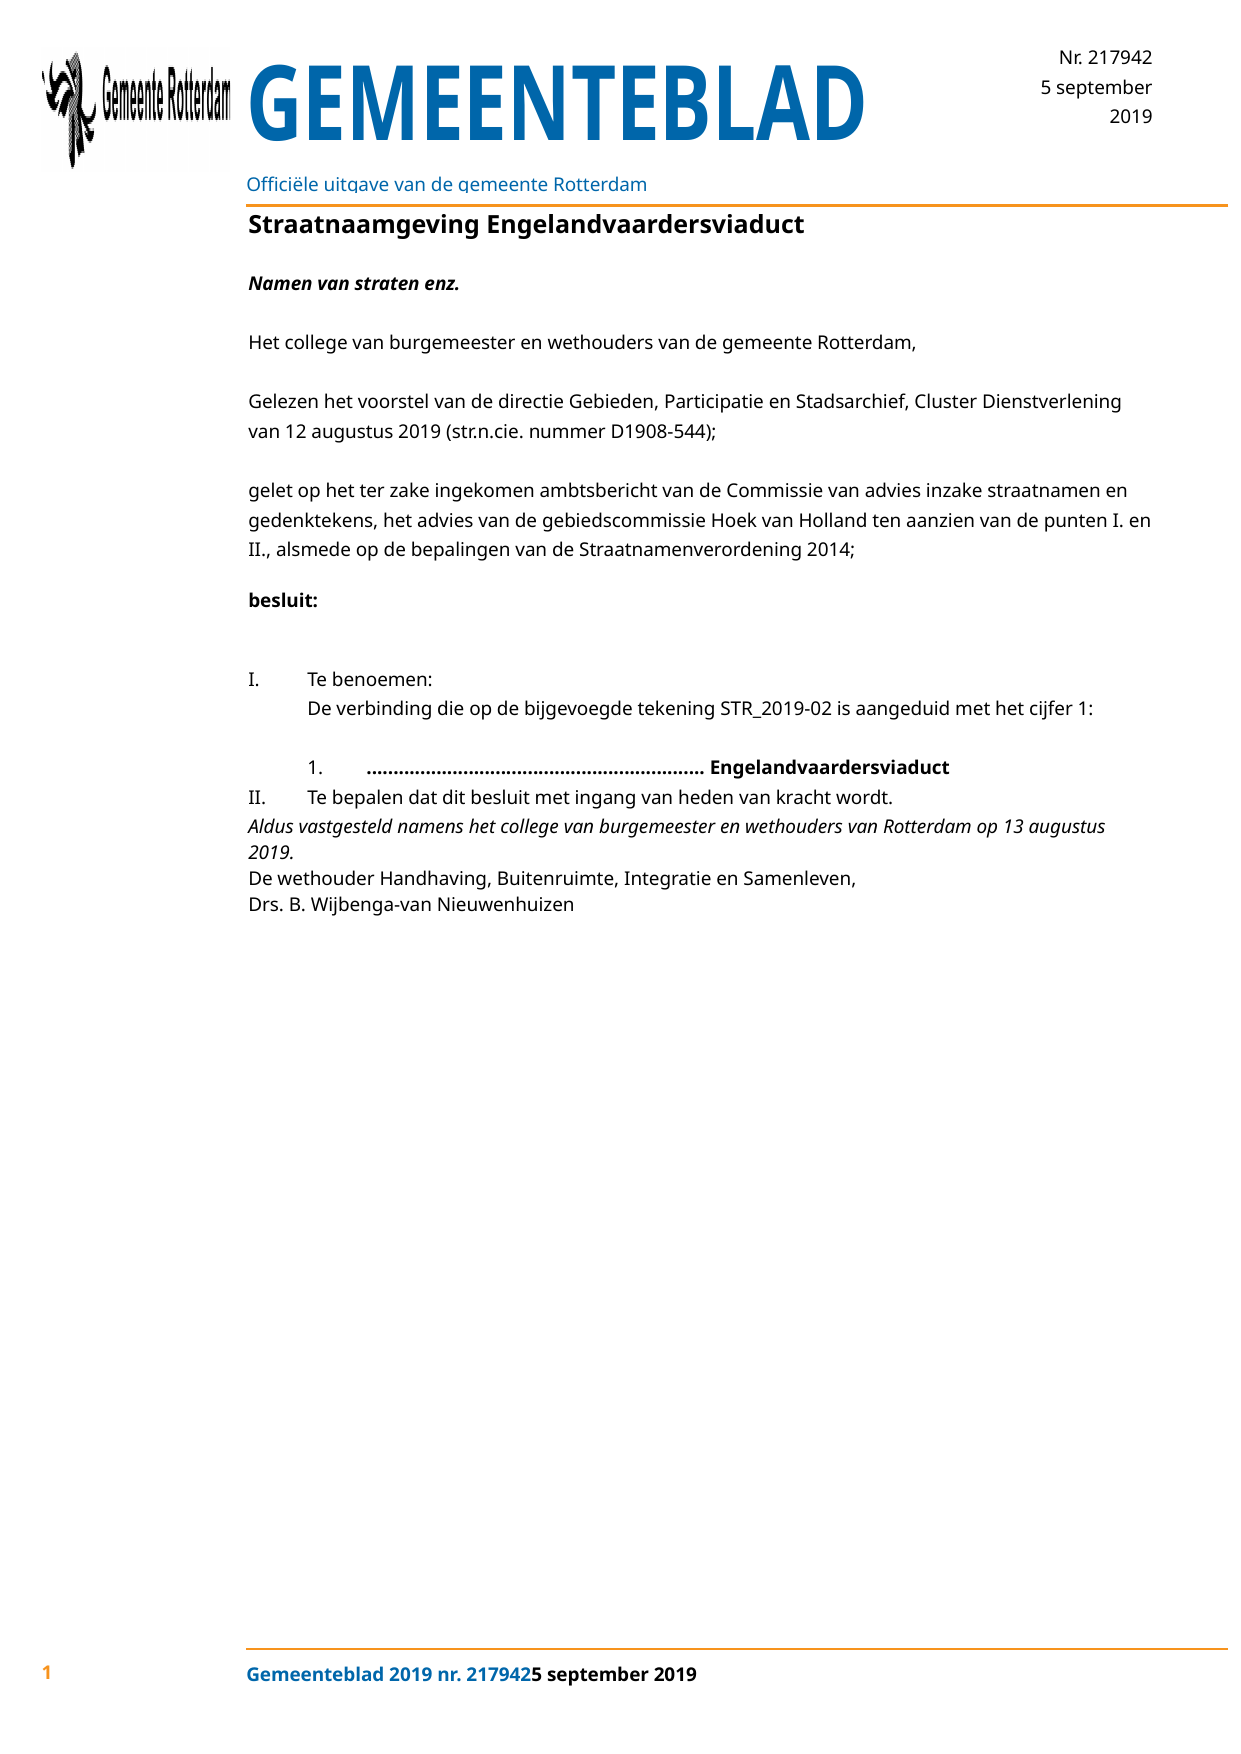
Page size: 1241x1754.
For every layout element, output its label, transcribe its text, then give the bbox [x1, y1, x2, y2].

list ............................................................... Engelandvaardersviaduct [307, 754, 1152, 780]
text Het college van burgemeester en wethouders van de gemeente Rotterdam, [248, 329, 1152, 355]
text gelet op het ter zake ingekomen ambtsbericht van de Commissie van advies inzake straatnamen en gedenktekens, het advies van de gebiedscommissie Hoek van Holland ten aanzien van de punten I. en II., alsmede op de bepalingen van de Straatnamenverordening 2014; [248, 477, 1152, 562]
text De wethouder Handhaving, Buitenruimte, Integratie en Samenleven, [248, 865, 1152, 891]
text Aldus vastgesteld namens het college van burgemeester en wethouders van Rotterdam op 13 augustus 2019. [248, 814, 1152, 865]
text besluit: [248, 587, 1152, 613]
text Drs. B. Wijbenga-van Nieuwenhuizen [248, 891, 1152, 917]
list Te bepalen dat dit besluit met ingang van heden van kracht wordt. [248, 784, 1152, 810]
list Te benoemen: [248, 666, 1152, 691]
list De verbinding die op de bijgevoegde tekening STR_2019-02 is aangeduid met het cijfer 1: [248, 695, 1152, 721]
picture [41, 47, 231, 172]
text Gelezen het voorstel van de directie Gebieden, Participatie en Stadsarchief, Cluster Dienstverlening van 12 augustus 2019 (str.n.cie. nummer D1908-544); [248, 389, 1152, 444]
text Namen van straten enz. [248, 270, 1152, 296]
text Straatnaamgeving Engelandvaardersviaduct [248, 207, 1152, 241]
